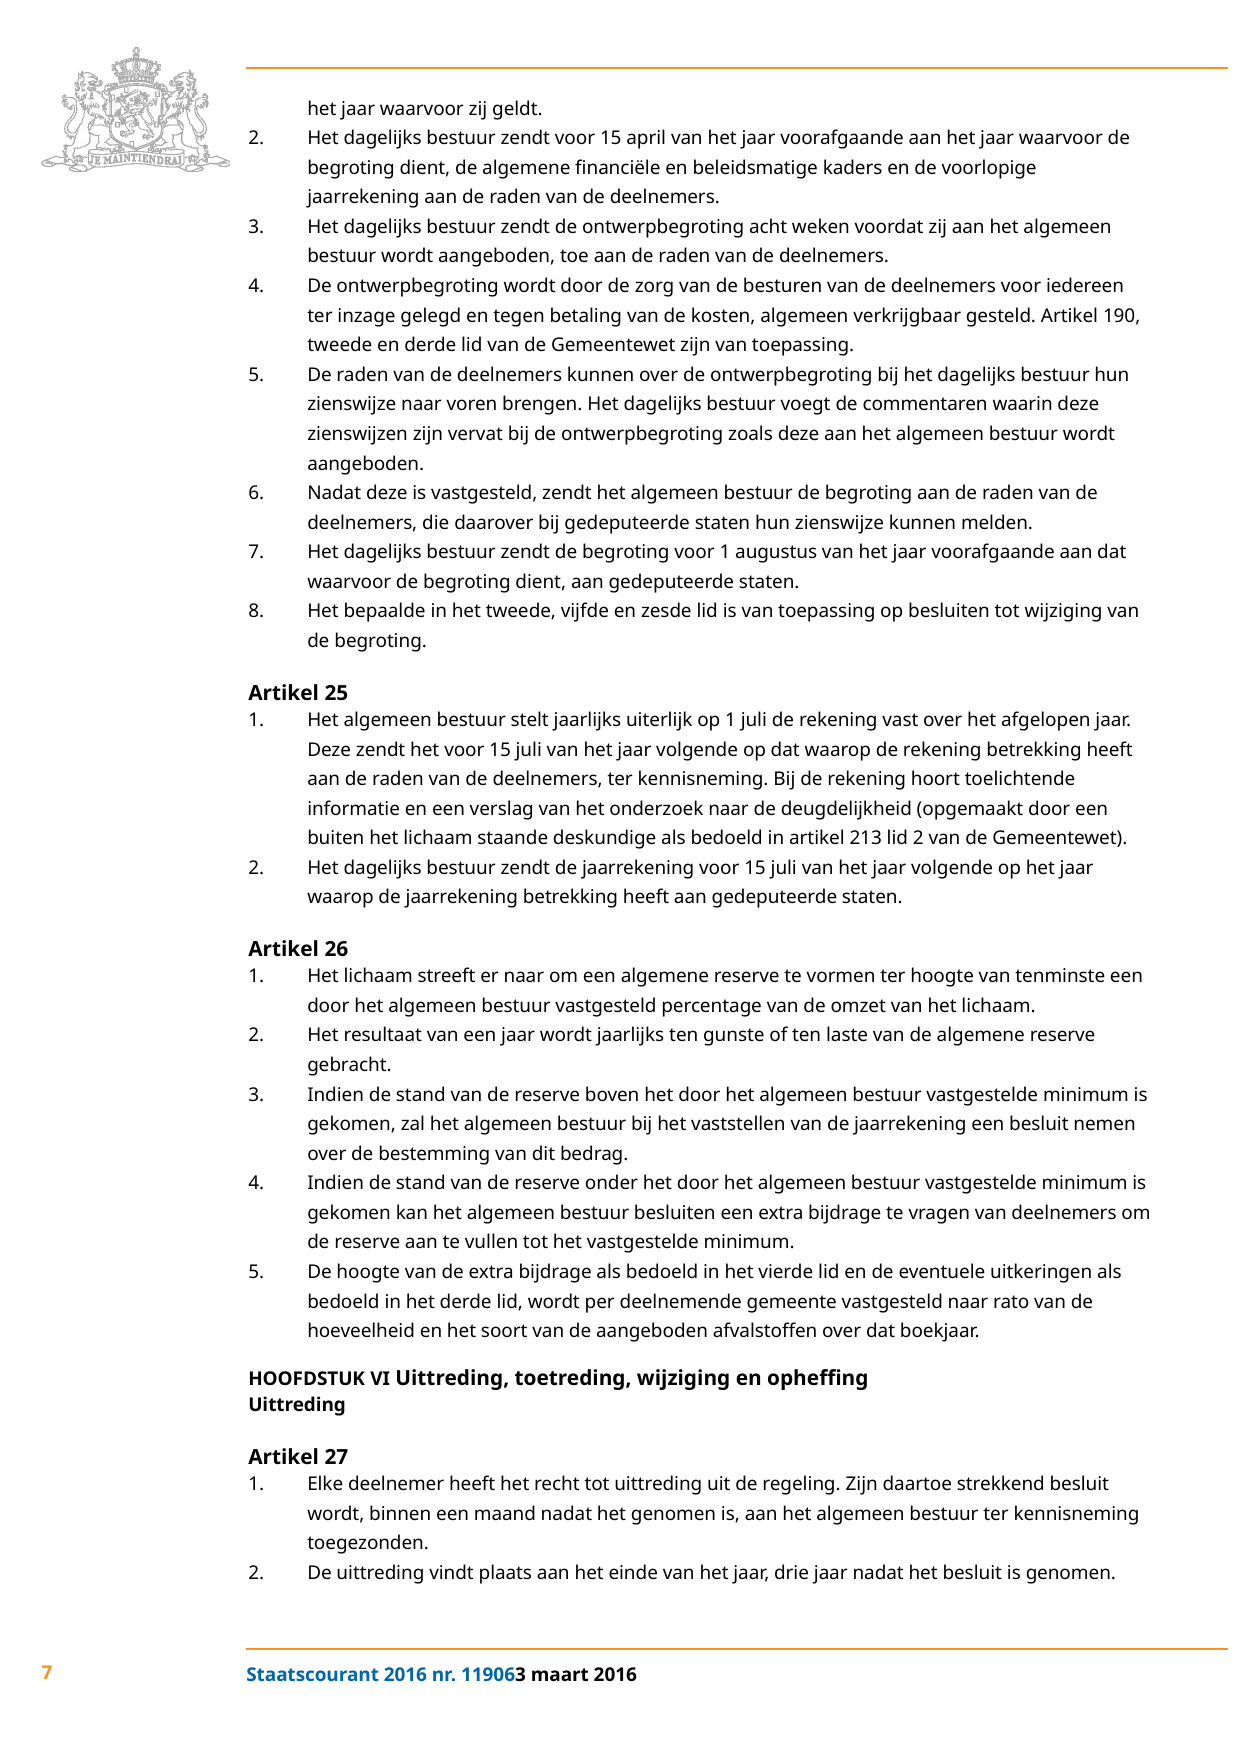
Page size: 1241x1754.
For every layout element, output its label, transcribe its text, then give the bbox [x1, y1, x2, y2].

list Het bepaalde in het tweede, vijfde en zesde lid is van toepassing op besluiten tot wijziging van de begroting. [248, 598, 1152, 653]
list Het resultaat van een jaar wordt jaarlijks ten gunste of ten laste van de algemene reserve gebracht. [248, 1022, 1152, 1077]
list Het dagelijks bestuur zendt voor 15 april van het jaar voorafgaande aan het jaar waarvoor de begroting dient, de algemene financiële en beleidsmatige kaders en de voorlopige jaarrekening aan de raden van de deelnemers. [248, 124, 1152, 209]
list Nadat deze is vastgesteld, zendt het algemeen bestuur de begroting aan de raden van de deelnemers, die daarover bij gedeputeerde staten hun zienswijze kunnen melden. [248, 479, 1152, 535]
list De hoogte van de extra bijdrage als bedoeld in het vierde lid en de eventuele uitkeringen als bedoeld in het derde lid, wordt per deelnemende gemeente vastgesteld naar rato van de hoeveelheid en het soort van de aangeboden afvalstoffen over dat boekjaar. [248, 1258, 1152, 1343]
text Artikel 27 [248, 1442, 1152, 1470]
text HOOFDSTUK VI Uittreding, toetreding, wijziging en opheffing [248, 1363, 1152, 1392]
list Het lichaam streeft er naar om een algemene reserve te vormen ter hoogte van tenminste een door het algemeen bestuur vastgesteld percentage van de omzet van het lichaam. [248, 962, 1152, 1018]
list De uittreding vindt plaats aan het einde van het jaar, drie jaar nadat het besluit is genomen. [248, 1559, 1152, 1585]
text Uittreding [248, 1392, 1152, 1417]
list Het dagelijks bestuur zendt de begroting voor 1 augustus van het jaar voorafgaande aan dat waarvoor de begroting dient, aan gedeputeerde staten. [248, 538, 1152, 594]
picture [41, 47, 231, 172]
list Het algemeen bestuur stelt jaarlijks uiterlijk op 1 juli de rekening vast over het afgelopen jaar. Deze zendt het voor 15 juli van het jaar volgende op dat waarop de rekening betrekking heeft aan de raden van de deelnemers, ter kennisneming. Bij de rekening hoort toelichtende informatie en een verslag van het onderzoek naar de deugdelijkheid (opgemaakt door een buiten het lichaam staande deskundige als bedoeld in artikel 213 lid 2 van de Gemeentewet). [248, 706, 1152, 850]
list Het dagelijks bestuur zendt de ontwerpbegroting acht weken voordat zij aan het algemeen bestuur wordt aangeboden, toe aan de raden van de deelnemers. [248, 213, 1152, 268]
list Indien de stand van de reserve boven het door het algemeen bestuur vastgestelde minimum is gekomen, zal het algemeen bestuur bij het vaststellen van de jaarrekening een besluit nemen over de bestemming van dit bedrag. [248, 1081, 1152, 1166]
text Artikel 26 [248, 934, 1152, 962]
text Artikel 25 [248, 678, 1152, 706]
list het jaar waarvoor zij geldt. [248, 95, 1152, 121]
list Het dagelijks bestuur zendt de jaarrekening voor 15 juli van het jaar volgende op het jaar waarop de jaarrekening betrekking heeft aan gedeputeerde staten. [248, 854, 1152, 909]
list De raden van de deelnemers kunnen over de ontwerpbegroting bij het dagelijks bestuur hun zienswijze naar voren brengen. Het dagelijks bestuur voegt de commentaren waarin deze zienswijzen zijn vervat bij de ontwerpbegroting zoals deze aan het algemeen bestuur wordt aangeboden. [248, 361, 1152, 476]
list De ontwerpbegroting wordt door de zorg van de besturen van de deelnemers voor iedereen ter inzage gelegd en tegen betaling van de kosten, algemeen verkrijgbaar gesteld. Artikel 190, tweede en derde lid van de Gemeentewet zijn van toepassing. [248, 272, 1152, 357]
list Indien de stand van de reserve onder het door het algemeen bestuur vastgestelde minimum is gekomen kan het algemeen bestuur besluiten een extra bijdrage te vragen van deelnemers om de reserve aan te vullen tot het vastgestelde minimum. [248, 1169, 1152, 1254]
list Elke deelnemer heeft het recht tot uittreding uit de regeling. Zijn daartoe strekkend besluit wordt, binnen een maand nadat het genomen is, aan het algemeen bestuur ter kennisneming toegezonden. [248, 1470, 1152, 1555]
